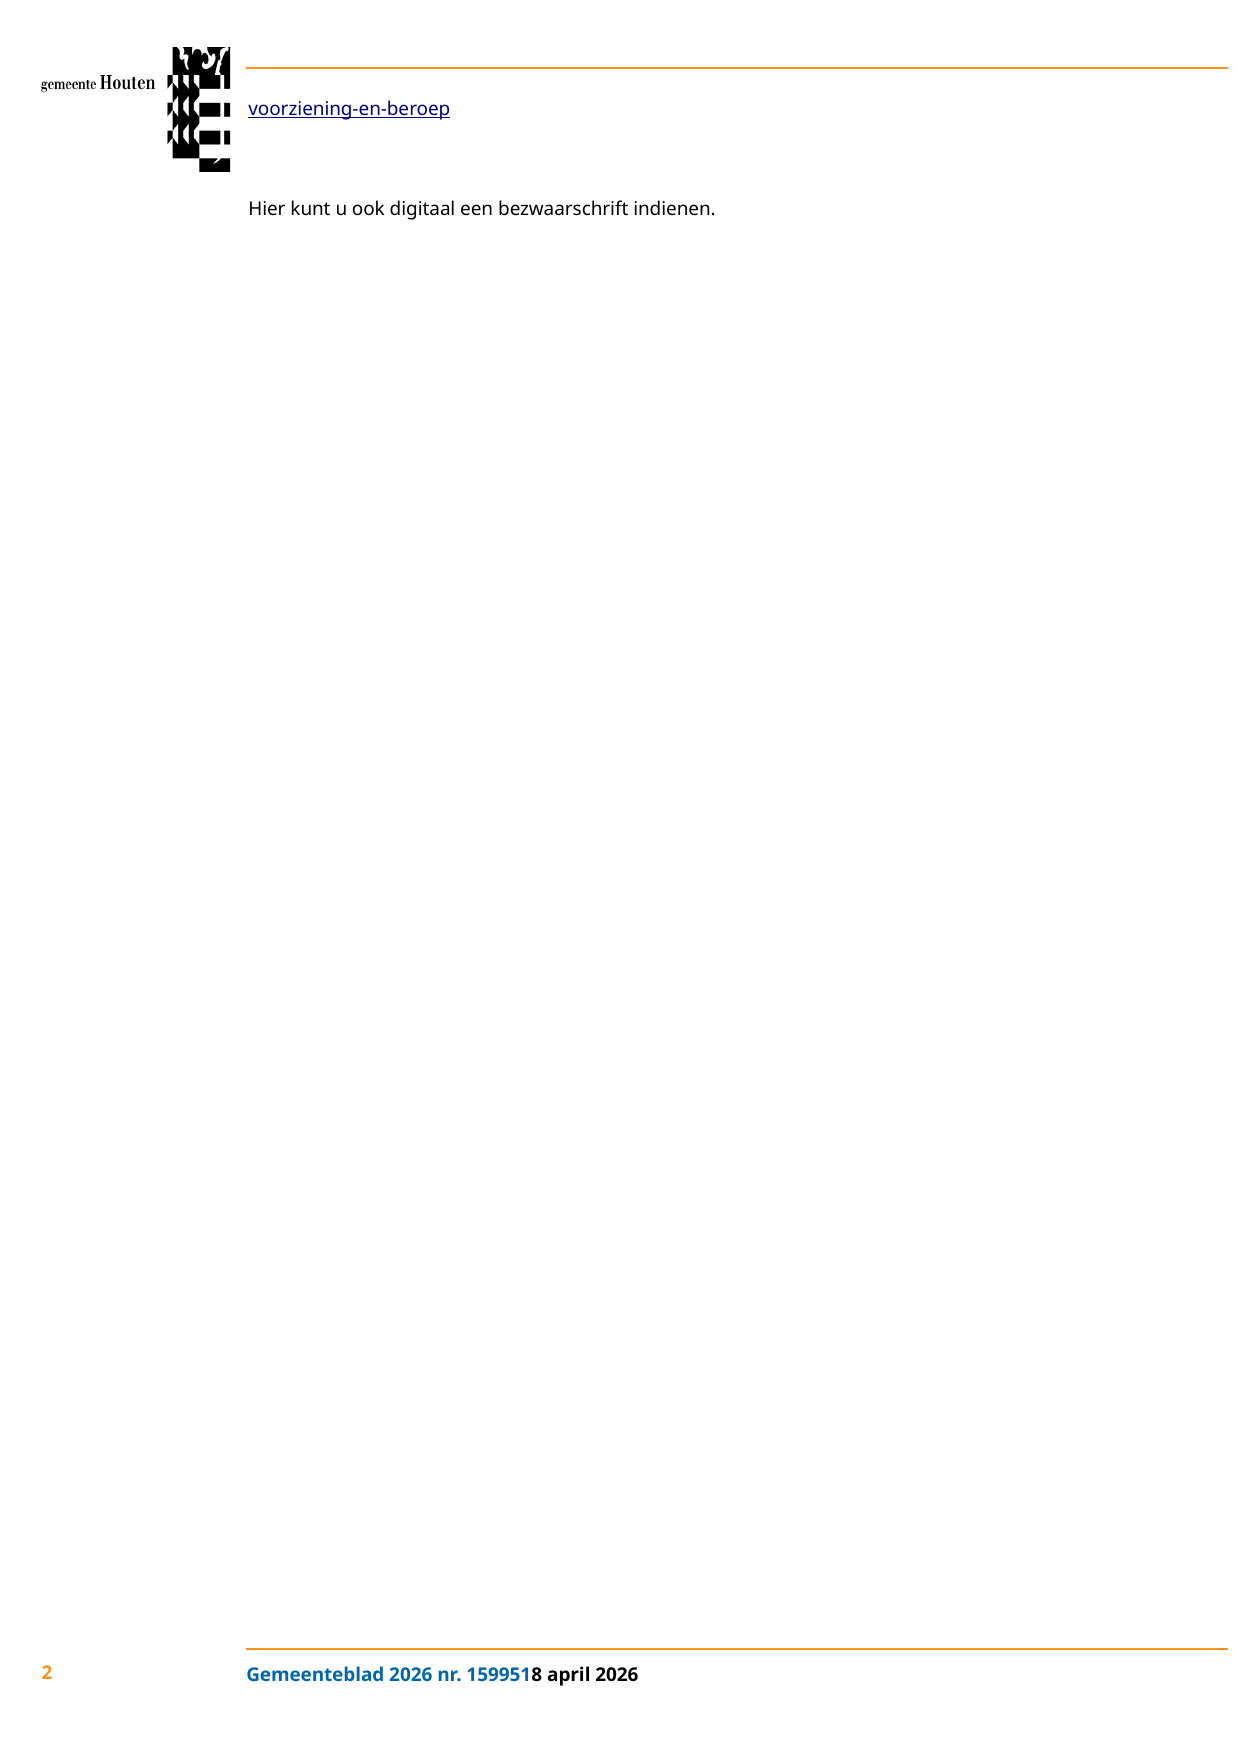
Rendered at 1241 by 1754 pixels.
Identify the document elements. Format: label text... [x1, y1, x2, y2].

text voorziening-en-beroep [248, 95, 1152, 121]
picture [41, 47, 231, 172]
text Hier kunt u ook digitaal een bezwaarschrift indienen. [248, 196, 1152, 221]
